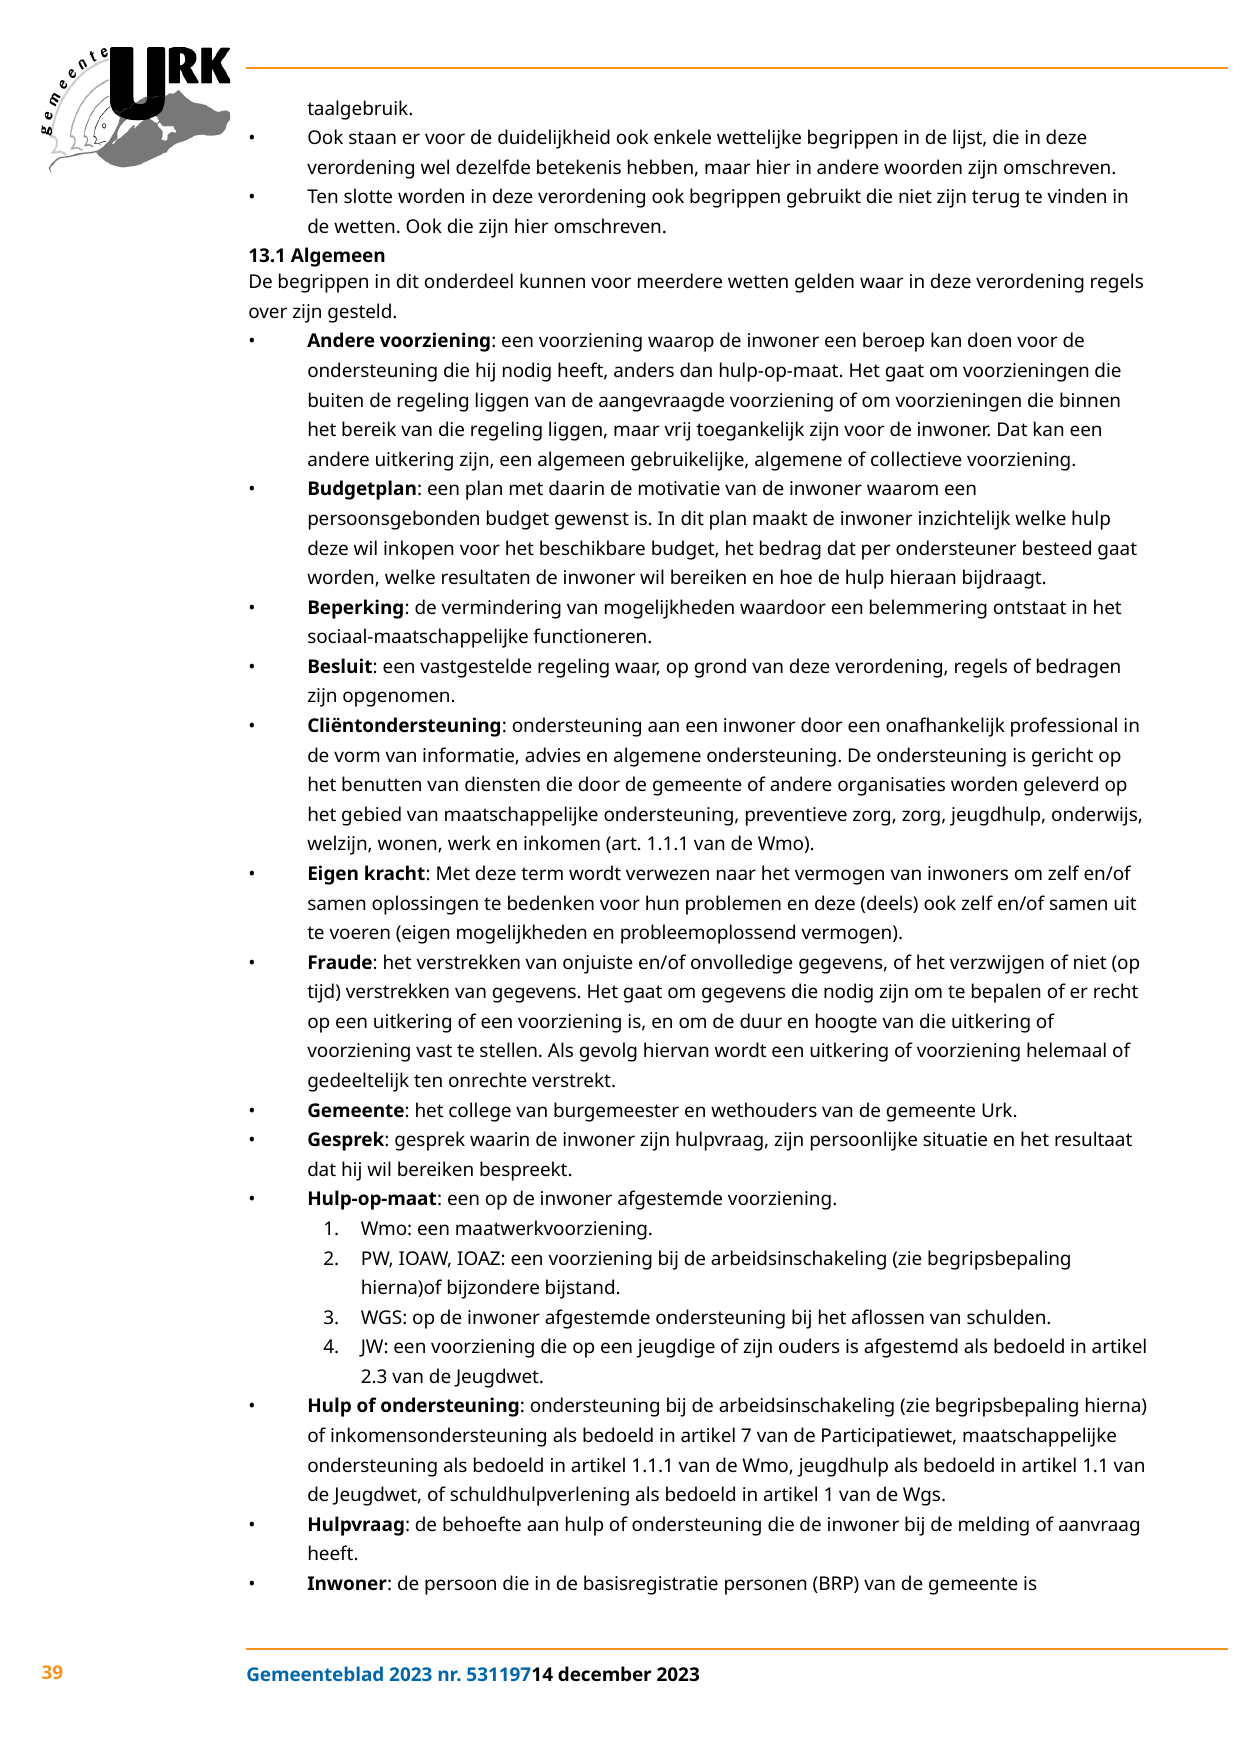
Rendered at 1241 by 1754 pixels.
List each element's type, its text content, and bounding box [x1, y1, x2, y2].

list Budgetplan: een plan met daarin de motivatie van de inwoner waarom een persoonsgebonden budget gewenst is. In dit plan maakt de inwoner inzichtelijk welke hulp deze wil inkopen voor het beschikbare budget, het bedrag dat per ondersteuner besteed gaat worden, welke resultaten de inwoner wil bereiken en hoe de hulp hieraan bijdraagt. [248, 476, 1152, 590]
list Gesprek: gesprek waarin de inwoner zijn hulpvraag, zijn persoonlijke situatie en het resultaat dat hij wil bereiken bespreekt. [248, 1126, 1152, 1182]
list Eigen kracht: Met deze term wordt verwezen naar het vermogen van inwoners om zelf en/of samen oplossingen te bedenken voor hun problemen en deze (deels) ook zelf en/of samen uit te voeren (eigen mogelijkheden en probleemoplossend vermogen). [248, 860, 1152, 945]
list Hulpvraag: de behoefte aan hulp of ondersteuning die de inwoner bij de melding of aanvraag heeft. [248, 1511, 1152, 1566]
list PW, IOAW, IOAZ: een voorziening bij de arbeidsinschakeling (zie begripsbepaling hierna)of bijzondere bijstand. [323, 1245, 1152, 1300]
list JW: een voorziening die op een jeugdige of zijn ouders is afgestemd als bedoeld in artikel 2.3 van de Jeugdwet. [323, 1333, 1152, 1389]
list Ook staan er voor de duidelijkheid ook enkele wettelijke begrippen in de lijst, die in deze verordening wel dezelfde betekenis hebben, maar hier in andere woorden zijn omschreven. [248, 124, 1152, 180]
list Besluit: een vastgestelde regeling waar, op grond van deze verordening, regels of bedragen zijn opgenomen. [248, 653, 1152, 708]
list Inwoner: de persoon die in de basisregistratie personen (BRP) van de gemeente is [248, 1570, 1152, 1596]
list Wmo: een maatwerkvoorziening. [323, 1215, 1152, 1241]
list Hulp-op-maat: een op de inwoner afgestemde voorziening. [248, 1186, 1152, 1211]
list Ten slotte worden in deze verordening ook begrippen gebruikt die niet zijn terug te vinden in de wetten. Ook die zijn hier omschreven. [248, 183, 1152, 239]
list Hulp of ondersteuning: ondersteuning bij de arbeidsinschakeling (zie begripsbepaling hierna) of inkomensondersteuning als bedoeld in artikel 7 van de Participatiewet, maatschappelijke ondersteuning als bedoeld in artikel 1.1.1 van de Wmo, jeugdhulp als bedoeld in artikel 1.1 van de Jeugdwet, of schuldhulpverlening als bedoeld in artikel 1 van de Wgs. [248, 1393, 1152, 1507]
picture [41, 47, 231, 172]
list Cliëntondersteuning: ondersteuning aan een inwoner door een onafhankelijk professional in de vorm van informatie, advies en algemene ondersteuning. De ondersteuning is gericht op het benutten van diensten die door de gemeente of andere organisaties worden geleverd op het gebied van maatschappelijke ondersteuning, preventieve zorg, zorg, jeugdhulp, onderwijs, welzijn, wonen, werk en inkomen (art. 1.1.1 van de Wmo). [248, 712, 1152, 856]
list taalgebruik. [248, 95, 1152, 121]
list Gemeente: het college van burgemeester en wethouders van de gemeente Urk. [248, 1097, 1152, 1122]
list WGS: op de inwoner afgestemde ondersteuning bij het aflossen van schulden. [323, 1304, 1152, 1329]
list Beperking: de vermindering van mogelijkheden waardoor een belemmering ontstaat in het sociaal-maatschappelijke functioneren. [248, 594, 1152, 649]
list Andere voorziening: een voorziening waarop de inwoner een beroep kan doen voor de ondersteuning die hij nodig heeft, anders dan hulp-op-maat. Het gaat om voorzieningen die buiten de regeling liggen van de aangevraagde voorziening of om voorzieningen die binnen het bereik van die regeling liggen, maar vrij toegankelijk zijn voor de inwoner. Dat kan een andere uitkering zijn, een algemeen gebruikelijke, algemene of collectieve voorziening. [248, 328, 1152, 472]
text De begrippen in dit onderdeel kunnen voor meerdere wetten gelden waar in deze verordening regels over zijn gesteld. [248, 268, 1152, 324]
list Fraude: het verstrekken van onjuiste en/of onvolledige gegevens, of het verzwijgen of niet (op tijd) verstrekken van gegevens. Het gaat om gegevens die nodig zijn om te bepalen of er recht op een uitkering of een voorziening is, en om de duur en hoogte van die uitkering of voorziening vast te stellen. Als gevolg hiervan wordt een uitkering of voorziening helemaal of gedeeltelijk ten onrechte verstrekt. [248, 949, 1152, 1093]
text 13.1 Algemeen [248, 243, 1152, 268]
